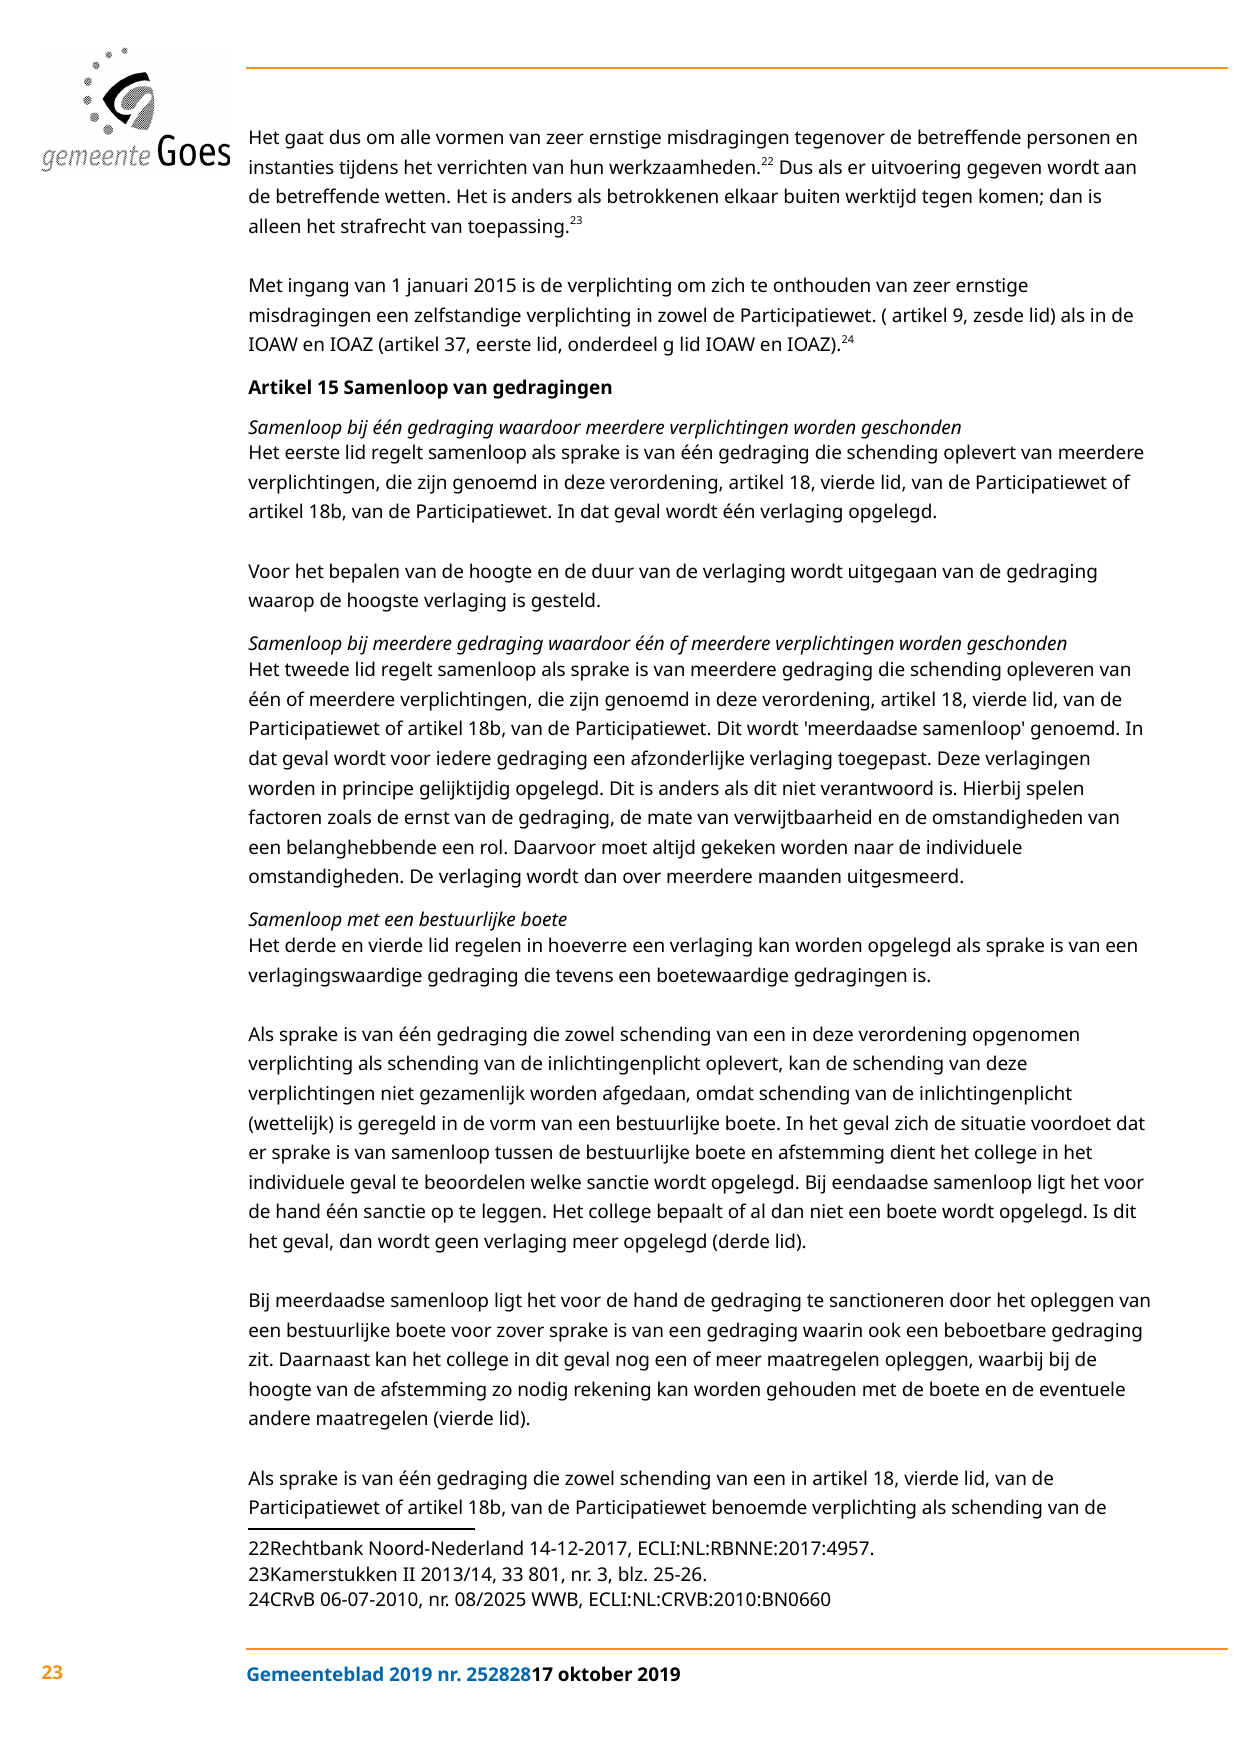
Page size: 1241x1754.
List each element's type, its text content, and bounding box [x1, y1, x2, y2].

text Samenloop met een bestuurlijke boete [248, 907, 1152, 932]
text Samenloop bij één gedraging waardoor meerdere verplichtingen worden geschonden [248, 414, 1152, 439]
text Het gaat dus om alle vormen van zeer ernstige misdragingen tegenover de betreffende personen en instanties tijdens het verrichten van hun werkzaamheden. Dus als er uitvoering gegeven wordt aan de betreffende wetten. Het is anders als betrokkenen elkaar buiten werktijd tegen komen; dan is alleen het strafrecht van toepassing. [248, 124, 1152, 239]
text Rechtbank Noord-Nederland 14-12-2017, ECLI:NL:RBNNE:2017:4957. [248, 1535, 1152, 1561]
text CRvB 06-07-2010, nr. 08/2025 WWB, ECLI:NL:CRVB:2010:BN0660 [248, 1586, 1152, 1612]
text Artikel 15 Samenloop van gedragingen [248, 374, 1152, 400]
text Met ingang van 1 januari 2015 is de verplichting om zich te onthouden van zeer ernstige misdragingen een zelfstandige verplichting in zowel de Participatiewet. ( artikel 9, zesde lid) als in de IOAW en IOAZ (artikel 37, eerste lid, onderdeel g lid IOAW en IOAZ). [248, 272, 1152, 357]
text Het derde en vierde lid regelen in hoeverre een verlaging kan worden opgelegd als sprake is van een verlagingswaardige gedraging die tevens een boetewaardige gedragingen is. [248, 932, 1152, 988]
text Voor het bepalen van de hoogte en de duur van de verlaging wordt uitgegaan van de gedraging waarop de hoogste verlaging is gesteld. [248, 558, 1152, 613]
text Kamerstukken II 2013/14, 33 801, nr. 3, blz. 25-26. [248, 1561, 1152, 1586]
text Als sprake is van één gedraging die zowel schending van een in deze verordening opgenomen verplichting als schending van de inlichtingenplicht oplevert, kan de schending van deze verplichtingen niet gezamenlijk worden afgedaan, omdat schending van de inlichtingenplicht (wettelijk) is geregeld in de vorm van een bestuurlijke boete. In het geval zich de situatie voordoet dat er sprake is van samenloop tussen de bestuurlijke boete en afstemming dient het college in het individuele geval te beoordelen welke sanctie wordt opgelegd. Bij eendaadse samenloop ligt het voor de hand één sanctie op te leggen. Het college bepaalt of al dan niet een boete wordt opgelegd. Is dit het geval, dan wordt geen verlaging meer opgelegd (derde lid). [248, 1021, 1152, 1254]
text Als sprake is van één gedraging die zowel schending van een in artikel 18, vierde lid, van de Participatiewet of artikel 18b, van de Participatiewet benoemde verplichting als schending van de [248, 1465, 1152, 1520]
text Samenloop bij meerdere gedraging waardoor één of meerdere verplichtingen worden geschonden [248, 631, 1152, 656]
text Bij meerdaadse samenloop ligt het voor de hand de gedraging te sanctioneren door het opleggen van een bestuurlijke boete voor zover sprake is van een gedraging waarin ook een beboetbare gedraging zit. Daarnaast kan het college in dit geval nog een of meer maatregelen opleggen, waarbij bij de hoogte van de afstemming zo nodig rekening kan worden gehouden met de boete en de eventuele andere maatregelen (vierde lid). [248, 1287, 1152, 1431]
picture [41, 47, 231, 172]
text Het tweede lid regelt samenloop als sprake is van meerdere gedraging die schending opleveren van één of meerdere verplichtingen, die zijn genoemd in deze verordening, artikel 18, vierde lid, van de Participatiewet of artikel 18b, van de Participatiewet. Dit wordt 'meerdaadse samenloop' genoemd. In dat geval wordt voor iedere gedraging een afzonderlijke verlaging toegepast. Deze verlagingen worden in principe gelijktijdig opgelegd. Dit is anders als dit niet verantwoord is. Hierbij spelen factoren zoals de ernst van de gedraging, de mate van verwijtbaarheid en de omstandigheden van een belanghebbende een rol. Daarvoor moet altijd gekeken worden naar de individuele omstandigheden. De verlaging wordt dan over meerdere maanden uitgesmeerd. [248, 656, 1152, 889]
text Het eerste lid regelt samenloop als sprake is van één gedraging die schending oplevert van meerdere verplichtingen, die zijn genoemd in deze verordening, artikel 18, vierde lid, van de Participatiewet of artikel 18b, van de Participatiewet. In dat geval wordt één verlaging opgelegd. [248, 439, 1152, 524]
